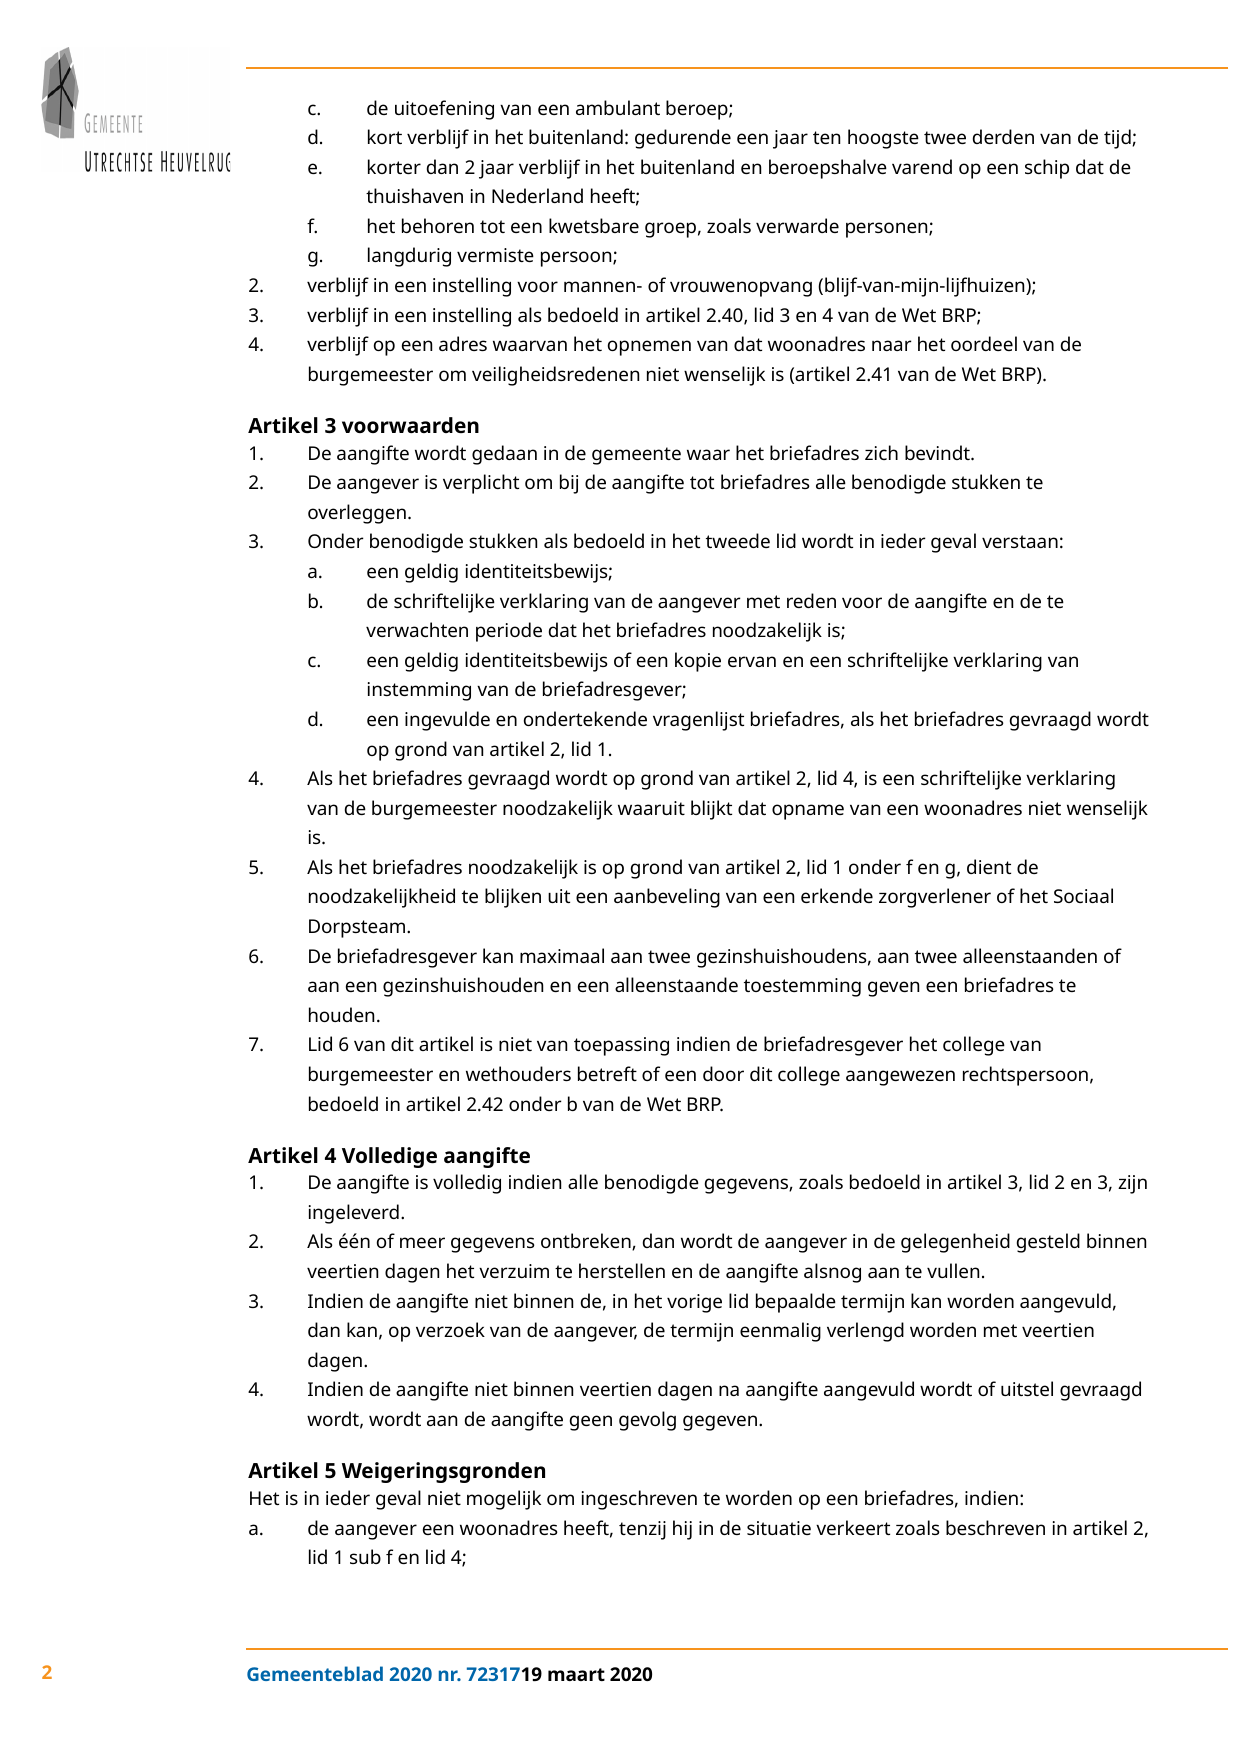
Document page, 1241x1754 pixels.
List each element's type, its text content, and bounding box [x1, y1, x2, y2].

list Lid 6 van dit artikel is niet van toepassing indien de briefadresgever het college van burgemeester en wethouders betreft of een door dit college aangewezen rechtspersoon, bedoeld in artikel 2.42 onder b van de Wet BRP. [248, 1032, 1152, 1116]
list verblijf in een instelling voor mannen- of vrouwenopvang (blijf-van-mijn-lijfhuizen); [248, 272, 1152, 298]
list verblijf in een instelling als bedoeld in artikel 2.40, lid 3 en 4 van de Wet BRP; [248, 302, 1152, 328]
list een geldig identiteitsbewijs of een kopie ervan en een schriftelijke verklaring van instemming van de briefadresgever; [307, 647, 1152, 702]
list Indien de aangifte niet binnen de, in het vorige lid bepaalde termijn kan worden aangevuld, dan kan, op verzoek van de aangever, de termijn eenmalig verlengd worden met veertien dagen. [248, 1288, 1152, 1373]
list De aangifte is volledig indien alle benodigde gegevens, zoals bedoeld in artikel 3, lid 2 en 3, zijn ingeleverd. [248, 1169, 1152, 1225]
list langdurig vermiste persoon; [307, 243, 1152, 268]
list de aangever een woonadres heeft, tenzij hij in de situatie verkeert zoals beschreven in artikel 2, lid 1 sub f en lid 4; [248, 1515, 1152, 1570]
list De briefadresgever kan maximaal aan twee gezinshuishoudens, aan twee alleenstaanden of aan een gezinshuishouden en een alleenstaande toestemming geven een briefadres te houden. [248, 943, 1152, 1028]
list Als het briefadres noodzakelijk is op grond van artikel 2, lid 1 onder f en g, dient de noodzakelijkheid te blijken uit een aanbeveling van een erkende zorgverlener of het Sociaal Dorpsteam. [248, 854, 1152, 939]
list een ingevulde en ondertekende vragenlijst briefadres, als het briefadres gevraagd wordt op grond van artikel 2, lid 1. [307, 706, 1152, 761]
list kort verblijf in het buitenland: gedurende een jaar ten hoogste twee derden van de tijd; [307, 124, 1152, 150]
text Artikel 5 Weigeringsgronden [248, 1457, 1152, 1485]
list het behoren tot een kwetsbare groep, zoals verwarde personen; [307, 213, 1152, 239]
list Als één of meer gegevens ontbreken, dan wordt de aangever in de gelegenheid gesteld binnen veertien dagen het verzuim te herstellen en de aangifte alsnog aan te vullen. [248, 1229, 1152, 1284]
text Het is in ieder geval niet mogelijk om ingeschreven te worden op een briefadres, indien: [248, 1485, 1152, 1511]
list Indien de aangifte niet binnen veertien dagen na aangifte aangevuld wordt of uitstel gevraagd wordt, wordt aan de aangifte geen gevolg gegeven. [248, 1377, 1152, 1432]
list Onder benodigde stukken als bedoeld in het tweede lid wordt in ieder geval verstaan: [248, 529, 1152, 554]
list de uitoefening van een ambulant beroep; [307, 95, 1152, 121]
list Als het briefadres gevraagd wordt op grond van artikel 2, lid 4, is een schriftelijke verklaring van de burgemeester noodzakelijk waaruit blijkt dat opname van een woonadres niet wenselijk is. [248, 765, 1152, 850]
list De aangever is verplicht om bij de aangifte tot briefadres alle benodigde stukken te overleggen. [248, 469, 1152, 525]
text Artikel 4 Volledige aangifte [248, 1141, 1152, 1169]
text Artikel 3 voorwaarden [248, 411, 1152, 440]
list De aangifte wordt gedaan in de gemeente waar het briefadres zich bevindt. [248, 440, 1152, 466]
list verblijf op een adres waarvan het opnemen van dat woonadres naar het oordeel van de burgemeester om veiligheidsredenen niet wenselijk is (artikel 2.41 van de Wet BRP). [248, 331, 1152, 387]
picture [41, 47, 231, 172]
list korter dan 2 jaar verblijf in het buitenland en beroepshalve varend op een schip dat de thuishaven in Nederland heeft; [307, 154, 1152, 209]
list een geldig identiteitsbewijs; [307, 558, 1152, 584]
list de schriftelijke verklaring van de aangever met reden voor de aangifte en de te verwachten periode dat het briefadres noodzakelijk is; [307, 588, 1152, 643]
